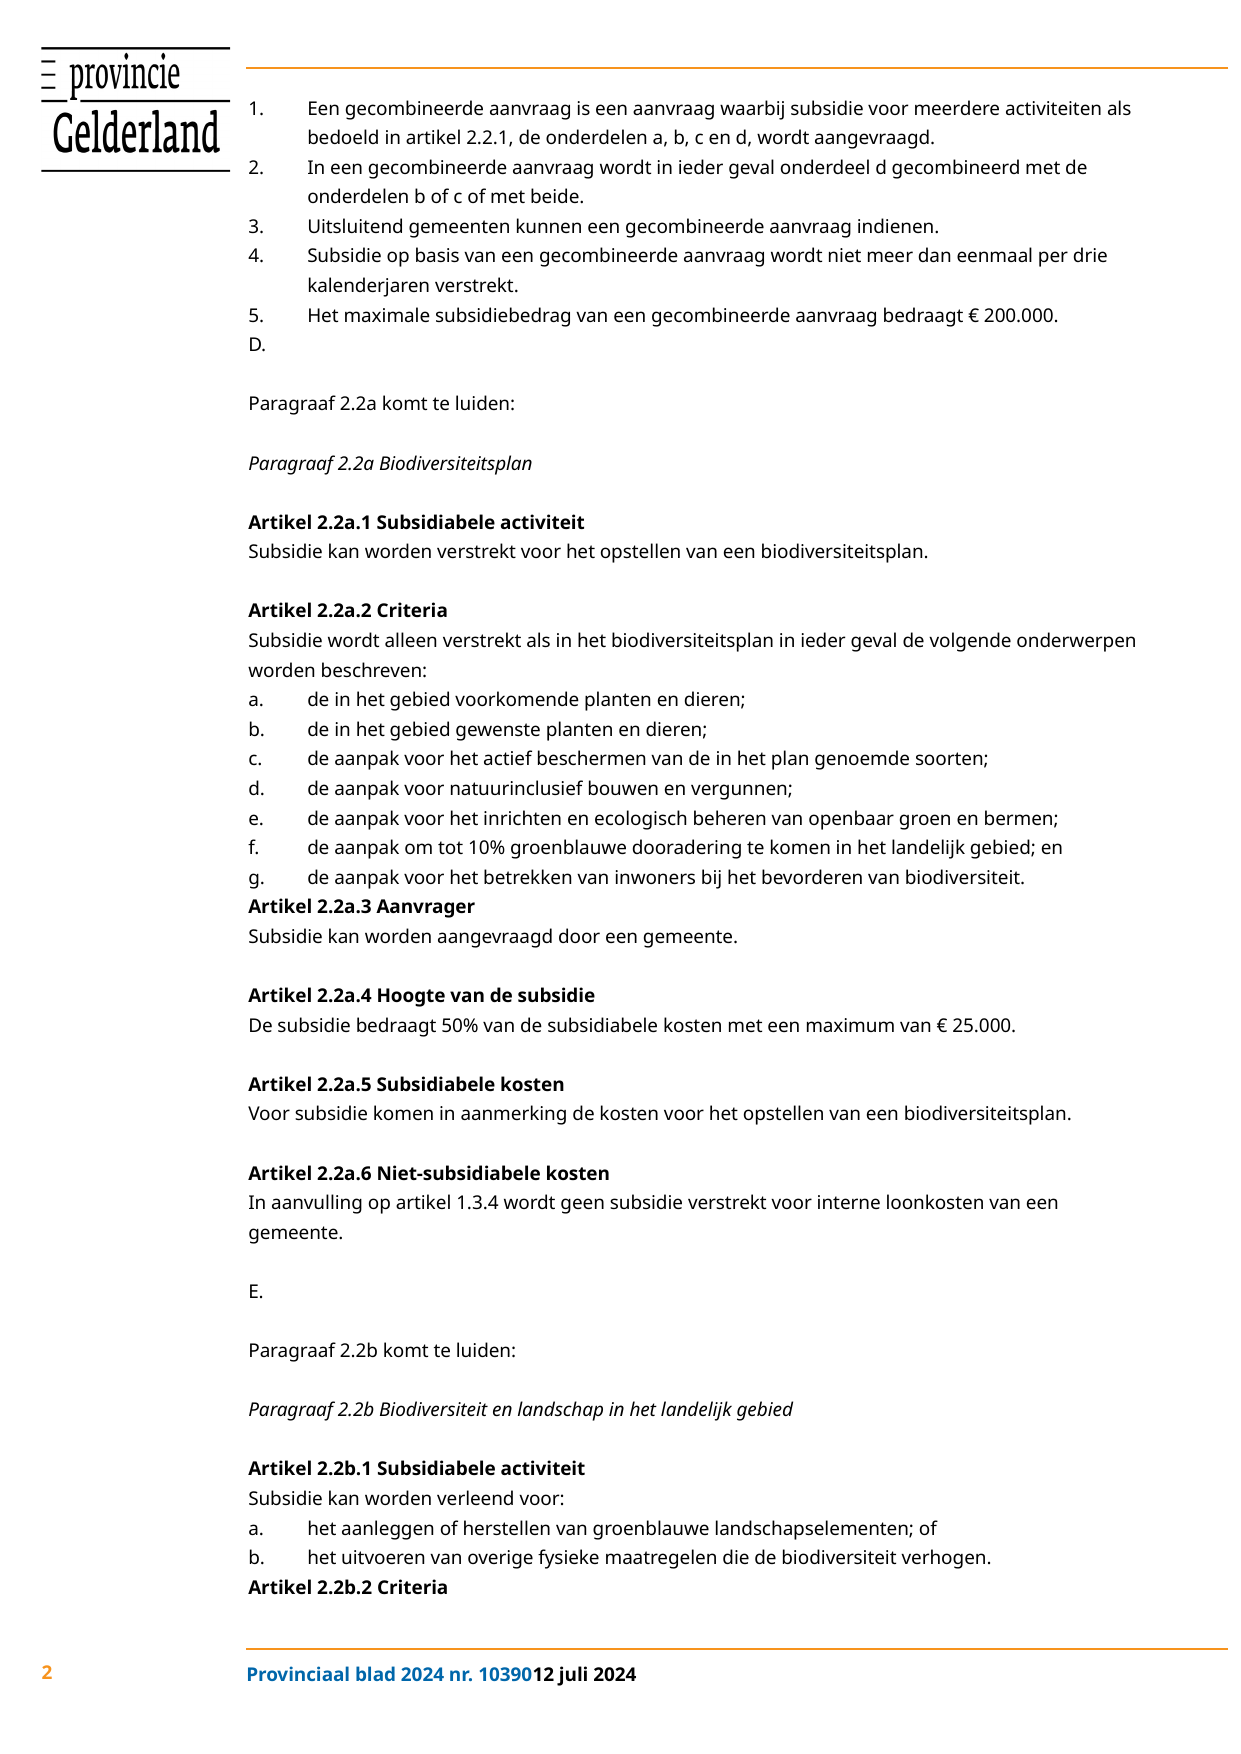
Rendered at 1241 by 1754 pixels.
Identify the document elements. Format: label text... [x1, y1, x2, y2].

list de aanpak voor het inrichten en ecologisch beheren van openbaar groen en bermen; [248, 805, 1152, 831]
list de in het gebied voorkomende planten en dieren; [248, 686, 1152, 712]
text Artikel 2.2b.1 Subsidiabele activiteit [248, 1456, 1152, 1481]
text D. [248, 331, 1152, 357]
text Artikel 2.2a.1 Subsidiabele activiteit [248, 509, 1152, 535]
text Artikel 2.2a.3 Aanvrager [248, 893, 1152, 919]
list In een gecombineerde aanvraag wordt in ieder geval onderdeel d gecombineerd met de onderdelen b of c of met beide. [248, 154, 1152, 209]
text E. [248, 1278, 1152, 1304]
text Paragraaf 2.2b komt te luiden: [248, 1337, 1152, 1363]
text Subsidie kan worden verstrekt voor het opstellen van een biodiversiteitsplan. [248, 538, 1152, 564]
list Uitsluitend gemeenten kunnen een gecombineerde aanvraag indienen. [248, 213, 1152, 239]
list de in het gebied gewenste planten en dieren; [248, 716, 1152, 742]
text Voor subsidie komen in aanmerking de kosten voor het opstellen van een biodiversiteitsplan. [248, 1101, 1152, 1126]
text Subsidie kan worden aangevraagd door een gemeente. [248, 923, 1152, 949]
text Subsidie kan worden verleend voor: [248, 1485, 1152, 1511]
list de aanpak voor het actief beschermen van de in het plan genoemde soorten; [248, 746, 1152, 771]
text Artikel 2.2b.2 Criteria [248, 1574, 1152, 1600]
text Paragraaf 2.2a komt te luiden: [248, 391, 1152, 416]
text In aanvulling op artikel 1.3.4 wordt geen subsidie verstrekt voor interne loonkosten van een gemeente. [248, 1189, 1152, 1245]
picture [41, 47, 231, 172]
text Artikel 2.2a.4 Hoogte van de subsidie [248, 982, 1152, 1008]
text Paragraaf 2.2a Biodiversiteitsplan [248, 450, 1152, 476]
text Artikel 2.2a.6 Niet-subsidiabele kosten [248, 1160, 1152, 1186]
text De subsidie bedraagt 50% van de subsidiabele kosten met een maximum van € 25.000. [248, 1012, 1152, 1038]
text Paragraaf 2.2b Biodiversiteit en landschap in het landelijk gebied [248, 1396, 1152, 1422]
list het uitvoeren van overige fysieke maatregelen die de biodiversiteit verhogen. [248, 1544, 1152, 1570]
list Subsidie op basis van een gecombineerde aanvraag wordt niet meer dan eenmaal per drie kalenderjaren verstrekt. [248, 243, 1152, 298]
list de aanpak voor het betrekken van inwoners bij het bevorderen van biodiversiteit. [248, 864, 1152, 890]
list Een gecombineerde aanvraag is een aanvraag waarbij subsidie voor meerdere activiteiten als bedoeld in artikel 2.2.1, de onderdelen a, b, c en d, wordt aangevraagd. [248, 95, 1152, 150]
list de aanpak om tot 10% groenblauwe dooradering te komen in het landelijk gebied; en [248, 834, 1152, 860]
list Het maximale subsidiebedrag van een gecombineerde aanvraag bedraagt € 200.000. [248, 302, 1152, 328]
text Artikel 2.2a.2 Criteria [248, 598, 1152, 623]
text Artikel 2.2a.5 Subsidiabele kosten [248, 1071, 1152, 1097]
list het aanleggen of herstellen van groenblauwe landschapselementen; of [248, 1515, 1152, 1541]
list de aanpak voor natuurinclusief bouwen en vergunnen; [248, 775, 1152, 801]
text Subsidie wordt alleen verstrekt als in het biodiversiteitsplan in ieder geval de volgende onderwerpen worden beschreven: [248, 627, 1152, 683]
